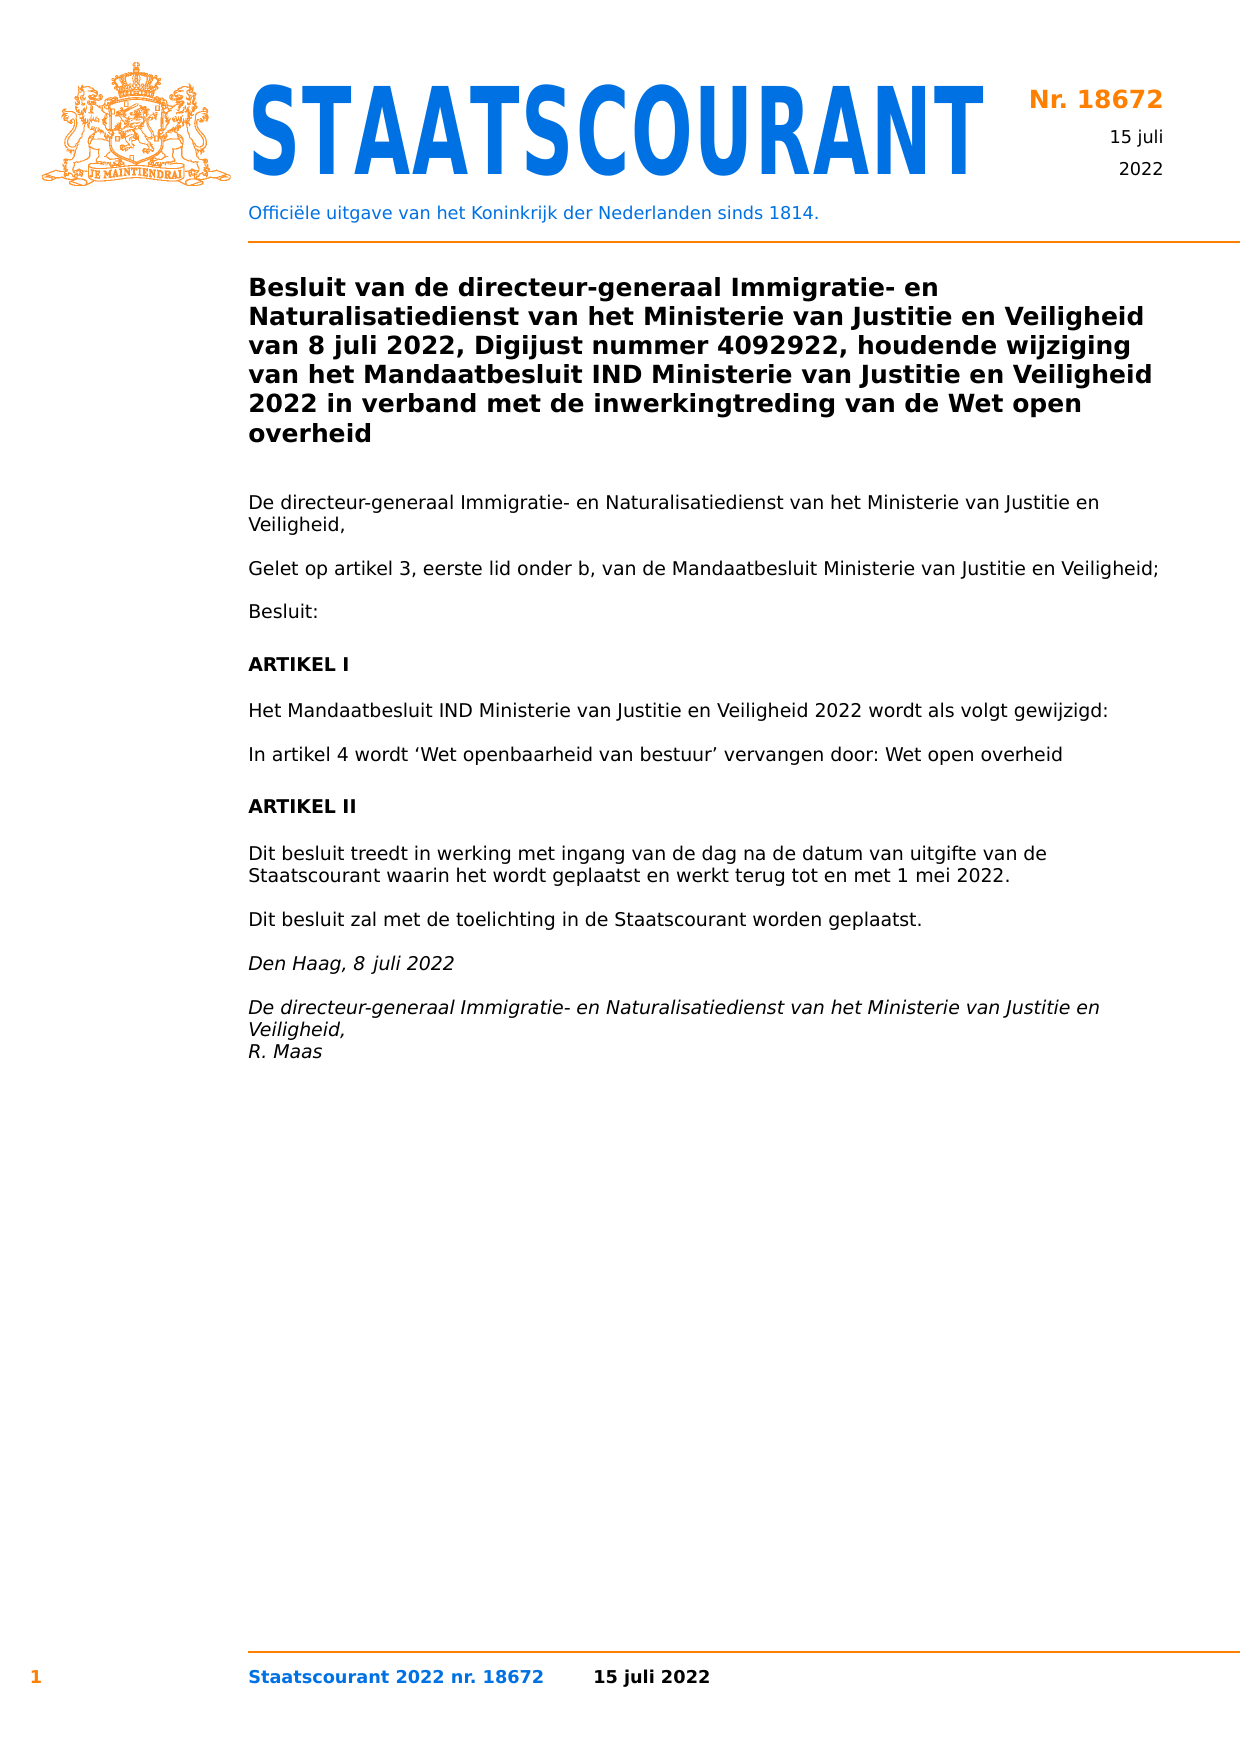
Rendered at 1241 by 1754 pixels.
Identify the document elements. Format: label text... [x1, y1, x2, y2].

table_header STAATSCOURANT [248, 62, 998, 203]
text Dit besluit zal met de toelichting in de Staatscourant worden geplaatst. [248, 909, 1163, 931]
text Gelet op artikel 3, eerste lid onder b, van de Mandaatbesluit Ministerie van Justitie en Veiligheid; [248, 558, 1163, 579]
table_header Nr. 18672 [998, 62, 1240, 121]
text Besluit: [248, 601, 1163, 623]
subtitle ARTIKEL I [248, 653, 1163, 675]
text Het Mandaatbesluit IND Ministerie van Justitie en Veiligheid 2022 wordt als volgt gewijzigd: [248, 700, 1163, 722]
text In artikel 4 wordt ‘Wet openbaarheid van bestuur’ vervangen door: Wet open overheid [248, 744, 1163, 766]
table_cell 15 juli [998, 121, 1240, 153]
subtitle ARTIKEL II [248, 796, 1163, 818]
text De directeur-generaal Immigratie- en Naturalisatiedienst van het Ministerie van Justitie en Veiligheid, [248, 492, 1163, 536]
text Den Haag, 8 juli 2022 [248, 953, 1163, 975]
text Dit besluit treedt in werking met ingang van de dag na de datum van uitgifte van de Staatscourant waarin het wordt geplaatst en werkt terug tot en met 1 mei 2022. [248, 843, 1163, 887]
table_cell 2022 [998, 153, 1240, 203]
table_cell Officiële uitgave van het Koninkrijk der Nederlanden sinds 1814. [248, 203, 1240, 241]
table_header [25, 62, 248, 241]
picture [41, 62, 231, 186]
subtitle Besluit van de directeur-generaal Immigratie- en Naturalisatiedienst van het Ministerie van Justitie en Veiligheid van 8 juli 2022, Digijust nummer 4092922, houdende wijziging van het Mandaatbesluit IND Ministerie van Justitie en Veiligheid 2022 in verband met de inwerkingtreding van de Wet open overheid [248, 273, 1163, 448]
text De directeur-generaal Immigratie- en Naturalisatiedienst van het Ministerie van Justitie en Veiligheid, R. Maas [248, 997, 1163, 1063]
